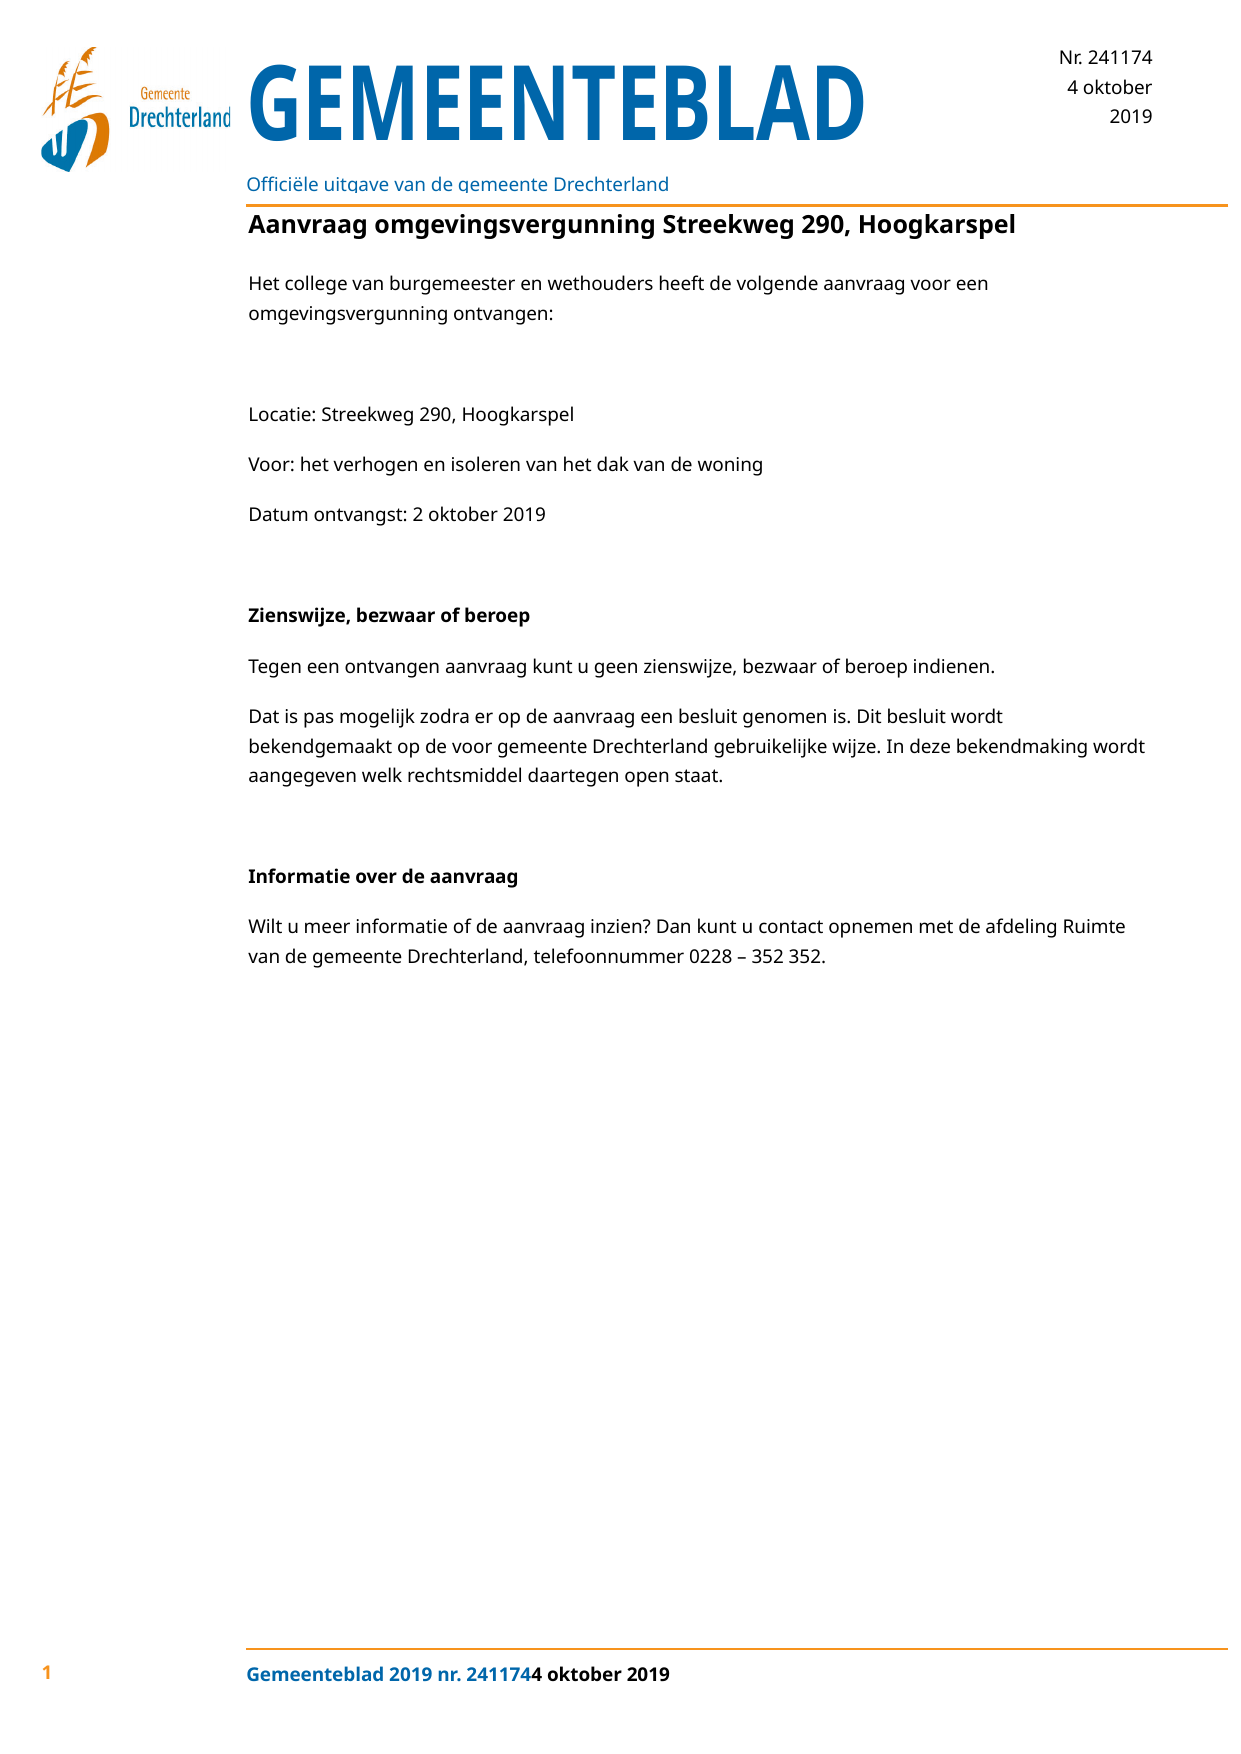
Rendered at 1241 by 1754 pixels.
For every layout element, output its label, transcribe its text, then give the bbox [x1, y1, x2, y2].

text Het college van burgemeester en wethouders heeft de volgende aanvraag voor een omgevingsvergunning ontvangen: [248, 270, 1152, 326]
picture [41, 47, 231, 172]
picture [226, 115, 231, 124]
text Aanvraag omgevingsvergunning Streekweg 290, Hoogkarspel [248, 207, 1152, 241]
text Dat is pas mogelijk zodra er op de aanvraag een besluit genomen is. Dit besluit wordt bekendgemaakt op de voor gemeente Drechterland gebruikelijke wijze. In deze bekendmaking wordt aangegeven welk rechtsmiddel daartegen open staat. [248, 703, 1152, 788]
text Informatie over de aanvraag [248, 863, 1152, 889]
text Voor: het verhogen en isoleren van het dak van de woning [248, 451, 1152, 477]
text Wilt u meer informatie of de aanvraag inzien? Dan kunt u contact opnemen met de afdeling Ruimte van de gemeente Drechterland, telefoonnummer 0228 – 352 352. [248, 914, 1152, 969]
text Locatie: Streekweg 290, Hoogkarspel [248, 401, 1152, 426]
text Tegen een ontvangen aanvraag kunt u geen zienswijze, bezwaar of beroep indienen. [248, 653, 1152, 678]
text Datum ontvangst: 2 oktober 2019 [248, 502, 1152, 527]
picture [41, 158, 64, 172]
text Zienswijze, bezwaar of beroep [248, 602, 1152, 628]
